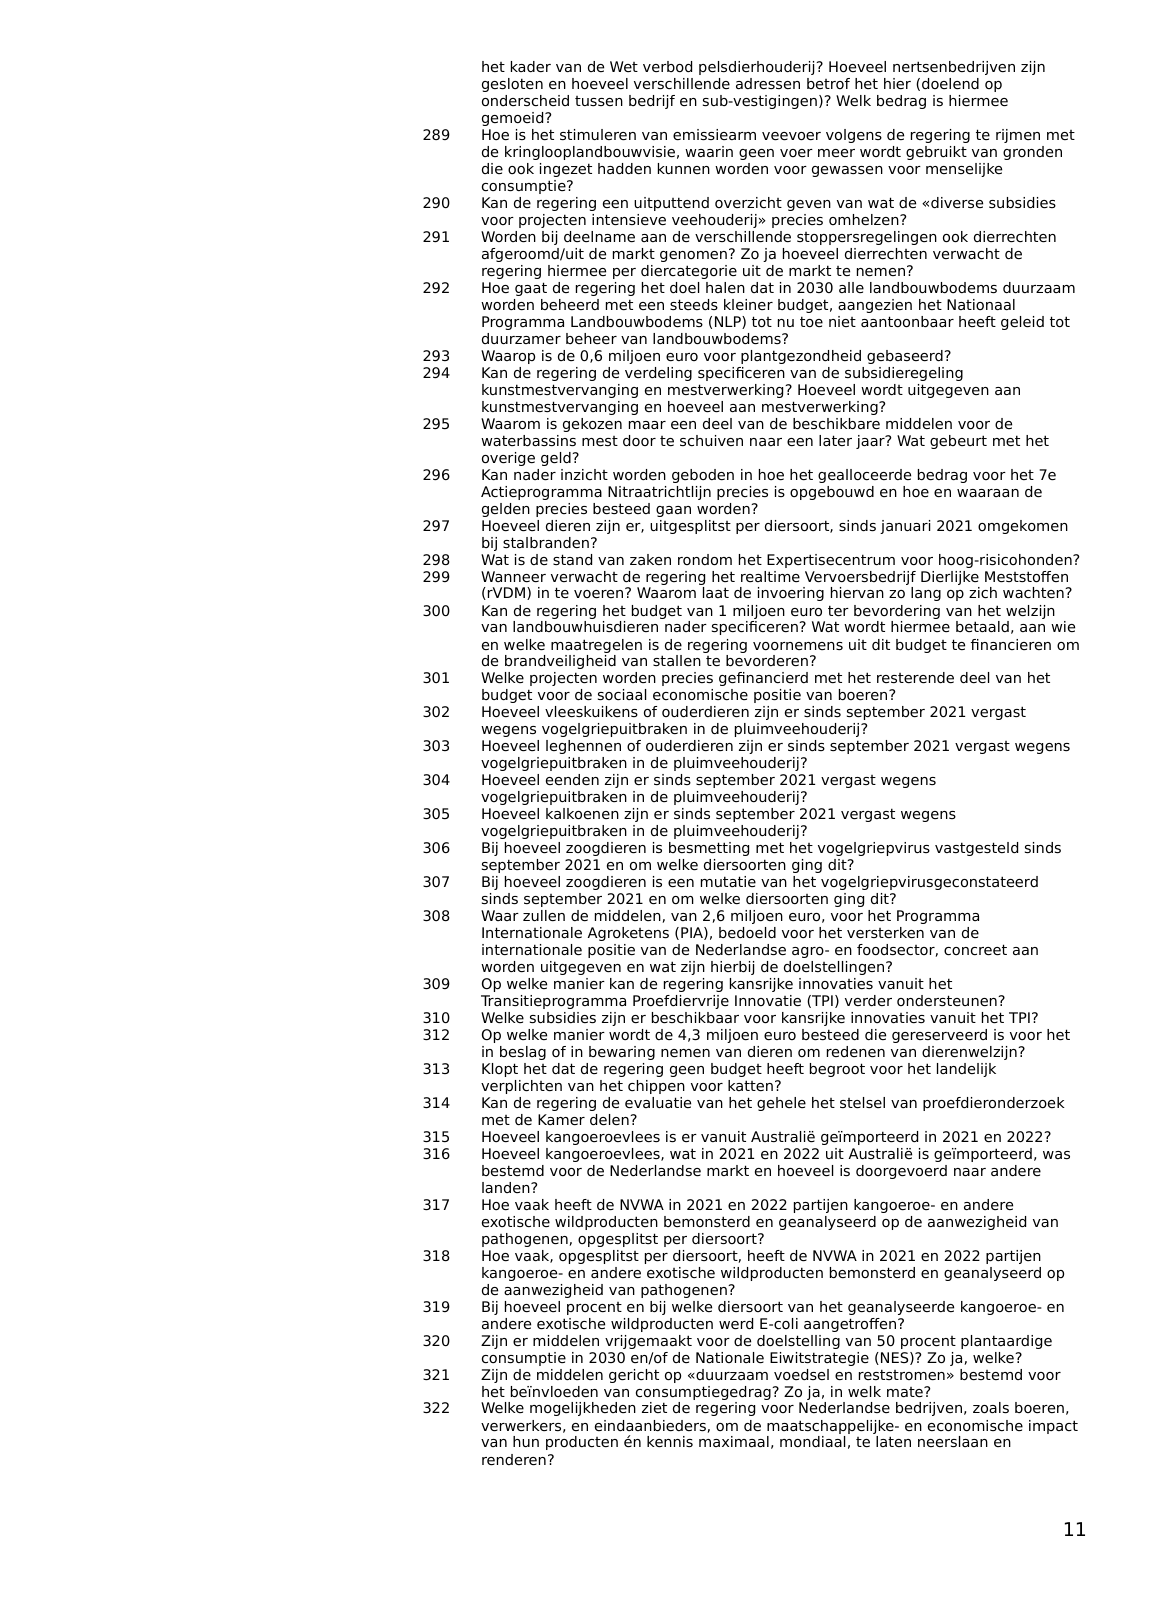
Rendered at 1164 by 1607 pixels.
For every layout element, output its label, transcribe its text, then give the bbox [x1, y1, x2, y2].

table_cell 319 [422, 1299, 475, 1332]
table_cell Waarom is gekozen maar een deel van de beschikbare middelen voor de waterbassins mest door te schuiven naar een later jaar? Wat gebeurt met het overige geld? [475, 416, 1087, 467]
table_cell 306 [422, 840, 475, 874]
table_cell Hoe vaak heeft de NVWA in 2021 en 2022 partijen kangoeroe- en andere exotische wildproducten bemonsterd en geanalyseerd op de aanwezigheid van pathogenen, opgesplitst per diersoort? [475, 1197, 1087, 1248]
table_cell 312 [422, 1027, 475, 1061]
table_cell Kan nader inzicht worden geboden in hoe het gealloceerde bedrag voor het 7e Actieprogramma Nitraatrichtlijn precies is opgebouwd en hoe en waaraan de gelden precies besteed gaan worden? [475, 467, 1087, 517]
table_cell Op welke manier wordt de 4,3 miljoen euro besteed die gereserveerd is voor het in beslag of in bewaring nemen van dieren om redenen van dierenwelzijn? [475, 1027, 1087, 1061]
table_cell 297 [422, 518, 475, 551]
table_cell 302 [422, 704, 475, 738]
table_cell 289 [422, 127, 475, 195]
table_cell 322 [422, 1400, 475, 1468]
table_cell Hoeveel eenden zijn er sinds september 2021 vergast wegens vogelgriepuitbraken in de pluimveehouderij? [475, 772, 1087, 806]
table_cell Hoe vaak, opgesplitst per diersoort, heeft de NVWA in 2021 en 2022 partijen kangoeroe- en andere exotische wildproducten bemonsterd en geanalyseerd op de aanwezigheid van pathogenen? [475, 1248, 1087, 1298]
table_cell 309 [422, 976, 475, 1010]
table_cell 315 [422, 1129, 475, 1146]
table_cell 293 [422, 348, 475, 365]
table_cell Zijn er middelen vrijgemaakt voor de doelstelling van 50 procent plantaardige consumptie in 2030 en/of de Nationale Eiwitstrategie (NES)? Zo ja, welke? [475, 1333, 1087, 1366]
table_cell 290 [422, 195, 475, 229]
table_cell 292 [422, 280, 475, 348]
table_cell 320 [422, 1333, 475, 1366]
table_cell 318 [422, 1248, 475, 1298]
table_cell Hoeveel dieren zijn er, uitgesplitst per diersoort, sinds januari 2021 omgekomen bij stalbranden? [475, 518, 1087, 551]
table_cell het kader van de Wet verbod pelsdierhouderij? Hoeveel nertsenbedrijven zijn gesloten en hoeveel verschillende adressen betrof het hier (doelend op onderscheid tussen bedrijf en sub-vestigingen)? Welk bedrag is hiermee gemoeid? [475, 59, 1087, 127]
table_cell Kan de regering de evaluatie van het gehele het stelsel van proefdieronderzoek met de Kamer delen? [475, 1095, 1087, 1129]
table_cell Hoe is het stimuleren van emissiearm veevoer volgens de regering te rijmen met de kringlooplandbouwvisie, waarin geen voer meer wordt gebruikt van gronden die ook ingezet hadden kunnen worden voor gewassen voor menselijke consumptie? [475, 127, 1087, 195]
table_cell 310 [422, 1010, 475, 1027]
table_cell 300 [422, 603, 475, 670]
table_cell 291 [422, 229, 475, 280]
table_cell 299 [422, 569, 475, 602]
table_cell 313 [422, 1061, 475, 1095]
table_cell Hoeveel kangoeroevlees is er vanuit Australië geïmporteerd in 2021 en 2022? [475, 1129, 1087, 1146]
table_cell 303 [422, 738, 475, 772]
table_cell 294 [422, 365, 475, 416]
table_cell 307 [422, 874, 475, 908]
table_cell Waarop is de 0,6 miljoen euro voor plantgezondheid gebaseerd? [475, 348, 1087, 365]
table_cell Bij hoeveel zoogdieren is een mutatie van het vogelgriepvirusgeconstateerd sinds september 2021 en om welke diersoorten ging dit? [475, 874, 1087, 908]
table_cell 305 [422, 806, 475, 840]
table_cell Hoeveel kangoeroevlees, wat in 2021 en 2022 uit Australië is geïmporteerd, was bestemd voor de Nederlandse markt en hoeveel is doorgevoerd naar andere landen? [475, 1146, 1087, 1197]
table_cell 301 [422, 670, 475, 704]
table_cell Hoeveel leghennen of ouderdieren zijn er sinds september 2021 vergast wegens vogelgriepuitbraken in de pluimveehouderij? [475, 738, 1087, 772]
table_cell Hoeveel vleeskuikens of ouderdieren zijn er sinds september 2021 vergast wegens vogelgriepuitbraken in de pluimveehouderij? [475, 704, 1087, 738]
table_cell Welke mogelijkheden ziet de regering voor Nederlandse bedrijven, zoals boeren, verwerkers, en eindaanbieders, om de maatschappelijke- en economische impact van hun producten én kennis maximaal, mondiaal, te laten neerslaan en renderen? [475, 1400, 1087, 1468]
table_cell 317 [422, 1197, 475, 1248]
table_cell Hoe gaat de regering het doel halen dat in 2030 alle landbouwbodems duurzaam worden beheerd met een steeds kleiner budget, aangezien het Nationaal Programma Landbouwbodems (NLP) tot nu toe niet aantoonbaar heeft geleid tot duurzamer beheer van landbouwbodems? [475, 280, 1087, 348]
table_cell Worden bij deelname aan de verschillende stoppersregelingen ook dierrechten afgeroomd/uit de markt genomen? Zo ja hoeveel dierrechten verwacht de regering hiermee per diercategorie uit de markt te nemen? [475, 229, 1087, 280]
table_cell 321 [422, 1366, 475, 1400]
table_cell Bij hoeveel procent en bij welke diersoort van het geanalyseerde kangoeroe- en andere exotische wildproducten werd E-coli aangetroffen? [475, 1299, 1087, 1332]
table_cell Wanneer verwacht de regering het realtime Vervoersbedrijf Dierlijke Meststoffen (rVDM) in te voeren? Waarom laat de invoering hiervan zo lang op zich wachten? [475, 569, 1087, 602]
table_cell Wat is de stand van zaken rondom het Expertisecentrum voor hoog-risicohonden? [475, 551, 1087, 568]
table_cell 295 [422, 416, 475, 467]
table_cell Welke projecten worden precies gefinancierd met het resterende deel van het budget voor de sociaal economische positie van boeren? [475, 670, 1087, 704]
table_cell Op welke manier kan de regering kansrijke innovaties vanuit het Transitieprogramma Proefdiervrije Innovatie (TPI) verder ondersteunen? [475, 976, 1087, 1010]
table_cell Waar zullen de middelen, van 2,6 miljoen euro, voor het Programma Internationale Agroketens (PIA), bedoeld voor het versterken van de internationale positie van de Nederlandse agro- en foodsector, concreet aan worden uitgegeven en wat zijn hierbij de doelstellingen? [475, 908, 1087, 976]
table_cell Bij hoeveel zoogdieren is besmetting met het vogelgriepvirus vastgesteld sinds september 2021 en om welke diersoorten ging dit? [475, 840, 1087, 874]
table_cell Kan de regering het budget van 1 miljoen euro ter bevordering van het welzijn van landbouwhuisdieren nader specificeren? Wat wordt hiermee betaald, aan wie en welke maatregelen is de regering voornemens uit dit budget te financieren om de brandveiligheid van stallen te bevorderen? [475, 603, 1087, 670]
table_cell Zijn de middelen gericht op «duurzaam voedsel en reststromen» bestemd voor het beïnvloeden van consumptiegedrag? Zo ja, in welk mate? [475, 1366, 1087, 1400]
table_cell Welke subsidies zijn er beschikbaar voor kansrijke innovaties vanuit het TPI? [475, 1010, 1087, 1027]
table_cell Kan de regering de verdeling specificeren van de subsidieregeling kunstmestvervanging en mestverwerking? Hoeveel wordt uitgegeven aan kunstmestvervanging en hoeveel aan mestverwerking? [475, 365, 1087, 416]
table_cell 296 [422, 467, 475, 517]
table_cell 298 [422, 551, 475, 568]
table_cell Hoeveel kalkoenen zijn er sinds september 2021 vergast wegens vogelgriepuitbraken in de pluimveehouderij? [475, 806, 1087, 840]
table_cell 308 [422, 908, 475, 976]
table_cell 316 [422, 1146, 475, 1197]
table_cell Klopt het dat de regering geen budget heeft begroot voor het landelijk verplichten van het chippen voor katten? [475, 1061, 1087, 1095]
table_cell 314 [422, 1095, 475, 1129]
table_cell 304 [422, 772, 475, 806]
table_cell [422, 59, 475, 127]
table_cell Kan de regering een uitputtend overzicht geven van wat de «diverse subsidies voor projecten intensieve veehouderij» precies omhelzen? [475, 195, 1087, 229]
